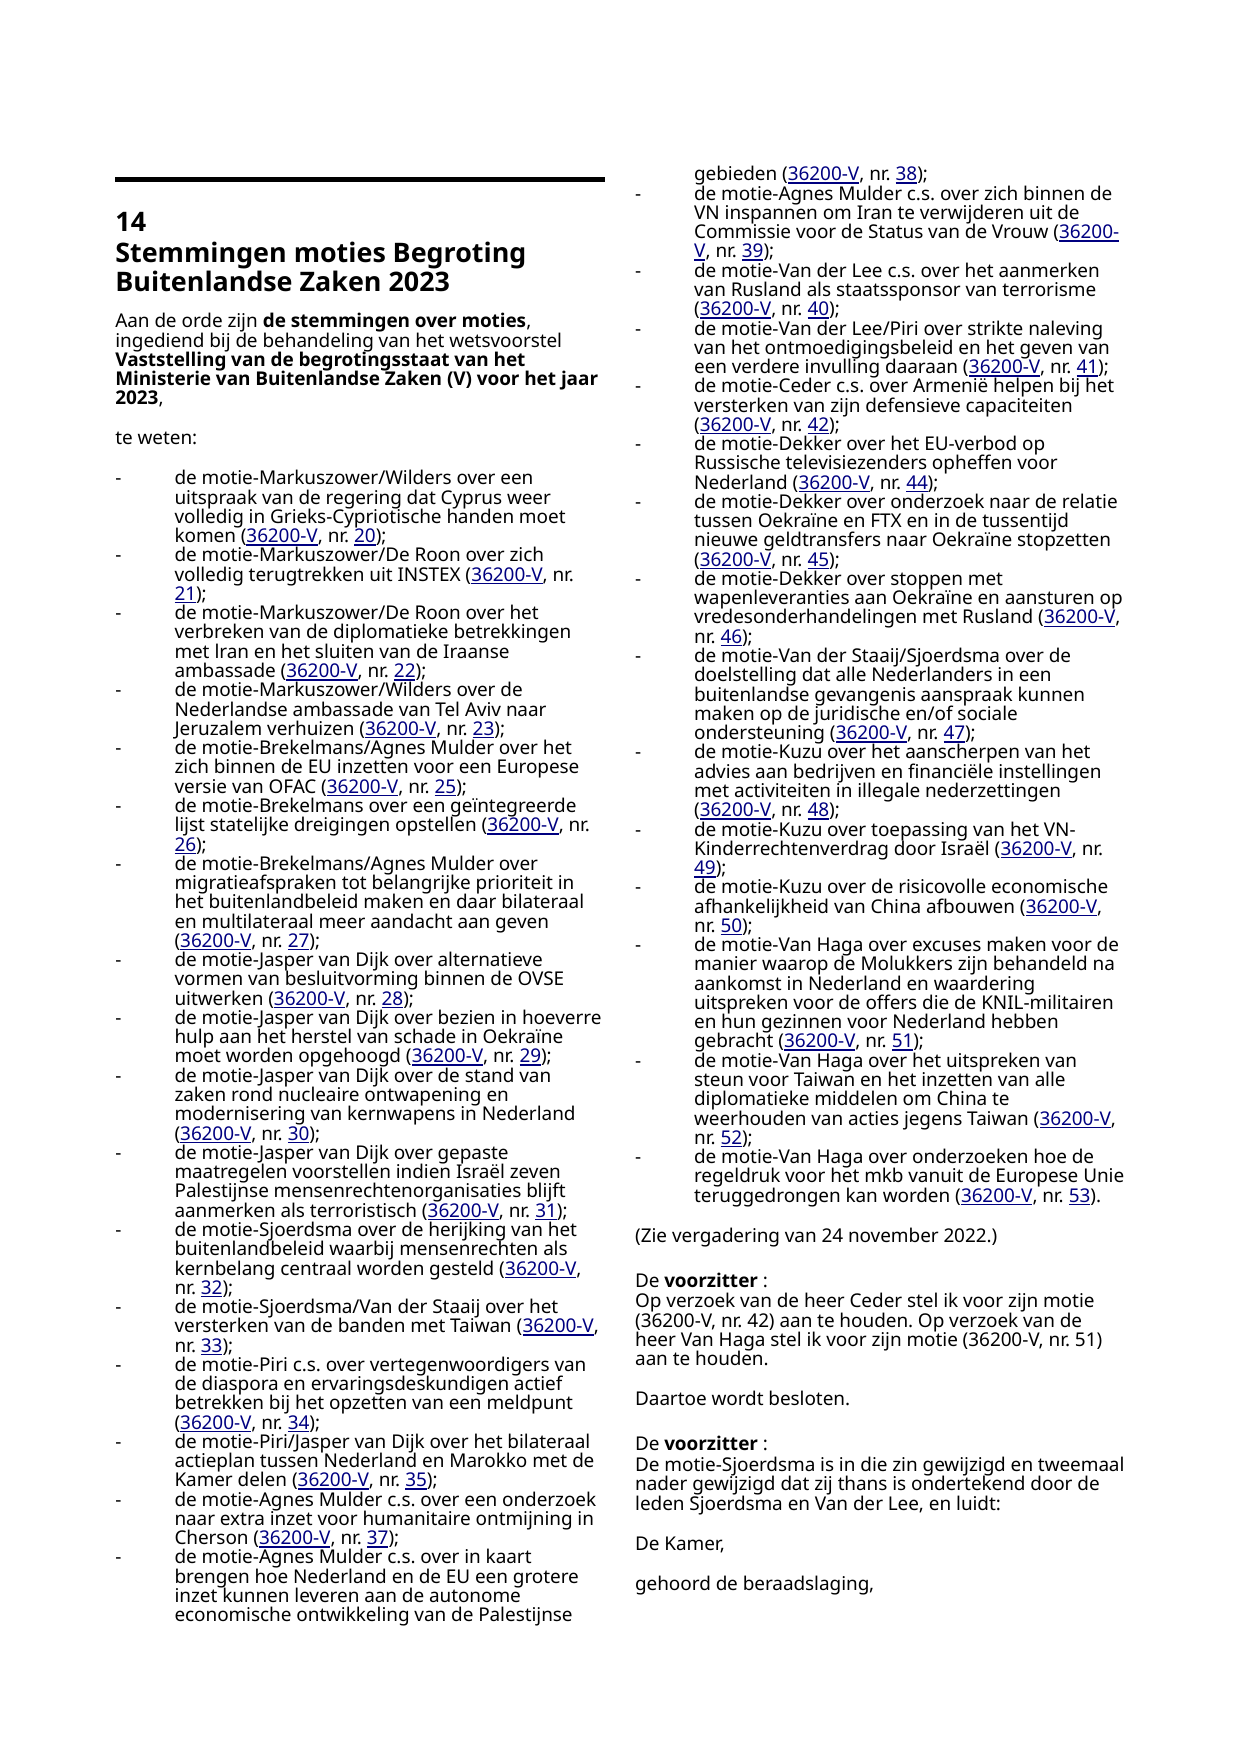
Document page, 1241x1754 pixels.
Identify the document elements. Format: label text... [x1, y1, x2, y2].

list de motie-Dekker over stoppen met wapenleveranties aan Oekraïne en aansturen op vredesonderhandelingen met Rusland (36200-V, nr. 46); [635, 570, 1125, 647]
list de motie-Kuzu over het aanscherpen van het advies aan bedrijven en financiële instellingen met activiteiten in illegale nederzettingen (36200-V, nr. 48); [635, 743, 1125, 821]
list de motie-Van Haga over het uitspreken van steun voor Taiwan en het inzetten van alle diplomatieke middelen om China te weerhouden van acties jegens Taiwan (36200-V, nr. 52); [635, 1052, 1125, 1148]
list de motie-Markuszower/Wilders over een uitspraak van de regering dat Cyprus weer volledig in Grieks-Cypriotische handen moet komen (36200-V, nr. 20); [115, 469, 605, 546]
list de motie-Jasper van Dijk over alternatieve vormen van besluitvorming binnen de OVSE uitwerken (36200-V, nr. 28); [115, 951, 605, 1009]
list de motie-Van der Lee c.s. over het aanmerken van Rusland als staatssponsor van terrorisme (36200-V, nr. 40); [635, 262, 1125, 319]
list de motie-Piri c.s. over vertegenwoordigers van de diaspora en ervaringsdeskundigen actief betrekken bij het opzetten van een meldpunt (36200-V, nr. 34); [115, 1356, 605, 1433]
text 14 [115, 203, 605, 239]
list de motie-Ceder c.s. over Armenië helpen bij het versterken van zijn defensieve capaciteiten (36200-V, nr. 42); [635, 377, 1125, 435]
list de motie-Brekelmans/Agnes Mulder over migratieafspraken tot belangrijke prioriteit in het buitenlandbeleid maken en daar bilateraal en multilateraal meer aandacht aan geven (36200-V, nr. 27); [115, 855, 605, 951]
text De motie-Sjoerdsma is in die zin gewijzigd en tweemaal nader gewijzigd dat zij thans is ondertekend door de leden Sjoerdsma en Van der Lee, en luidt: [635, 1456, 1125, 1514]
list de motie-Van der Staaij/Sjoerdsma over de doelstelling dat alle Nederlanders in een buitenlandse gevangenis aanspraak kunnen maken op de juridische en/of sociale ondersteuning (36200-V, nr. 47); [635, 647, 1125, 743]
list de motie-Jasper van Dijk over gepaste maatregelen voorstellen indien Israël zeven Palestijnse mensenrechtenorganisaties blijft aanmerken als terroristisch (36200-V, nr. 31); [115, 1144, 605, 1221]
list de motie-Sjoerdsma over de herijking van het buitenlandbeleid waarbij mensenrechten als kernbelang centraal worden gesteld (36200-V, nr. 32); [115, 1221, 605, 1298]
text De voorzitter : [635, 1430, 1125, 1456]
list de motie-Van Haga over excuses maken voor de manier waarop de Molukkers zijn behandeld na aankomst in Nederland en waardering uitspreken voor de offers die de KNIL-militairen en hun gezinnen voor Nederland hebben gebracht (36200-V, nr. 51); [635, 936, 1125, 1052]
text gehoord de beraadslaging, [635, 1575, 1125, 1594]
list de motie-Kuzu over de risicovolle economische afhankelijkheid van China afbouwen (36200-V, nr. 50); [635, 878, 1125, 936]
list de motie-Dekker over onderzoek naar de relatie tussen Oekraïne en FTX en in de tussentijd nieuwe geldtransfers naar Oekraïne stopzetten (36200-V, nr. 45); [635, 493, 1125, 570]
text Stemmingen moties Begroting Buitenlandse Zaken 2023 [115, 239, 605, 312]
text De Kamer, [635, 1535, 1125, 1554]
text te weten: [115, 429, 605, 449]
list de motie-Markuszower/De Roon over het verbreken van de diplomatieke betrekkingen met lran en het sluiten van de Iraanse ambassade (36200-V, nr. 22); [115, 604, 605, 681]
list de motie-Jasper van Dijk over de stand van zaken rond nucleaire ontwapening en modernisering van kernwapens in Nederland (36200-V, nr. 30); [115, 1067, 605, 1144]
list de motie-Van der Lee/Piri over strikte naleving van het ontmoedigingsbeleid en het geven van een verdere invulling daaraan (36200-V, nr. 41); [635, 319, 1125, 377]
list de motie-Agnes Mulder c.s. over zich binnen de VN inspannen om Iran te verwijderen uit de Commissie voor de Status van de Vrouw (36200-V, nr. 39); [635, 184, 1125, 262]
text De voorzitter : [635, 1267, 1125, 1292]
list de motie-Agnes Mulder c.s. over in kaart brengen hoe Nederland en de EU een grotere inzet kunnen leveren aan de autonome economische ontwikkeling van de Palestijnse [115, 1548, 605, 1626]
list de motie-Jasper van Dijk over bezien in hoeverre hulp aan het herstel van schade in Oekraïne moet worden opgehoogd (36200-V, nr. 29); [115, 1009, 605, 1067]
list de motie-Brekelmans/Agnes Mulder over het zich binnen de EU inzetten voor een Europese versie van OFAC (36200-V, nr. 25); [115, 739, 605, 797]
list de motie-Sjoerdsma/Van der Staaij over het versterken van de banden met Taiwan (36200-V, nr. 33); [115, 1298, 605, 1356]
text Aan de orde zijn de stemmingen over moties, ingediend bij de behandeling van het wetsvoorstel Vaststelling van de begrotingsstaat van het Ministerie van Buitenlandse Zaken (V) voor het jaar 2023, [115, 312, 605, 409]
list de motie-Dekker over het EU-verbod op Russische televisiezenders opheffen voor Nederland (36200-V, nr. 44); [635, 435, 1125, 493]
list de motie-Agnes Mulder c.s. over een onderzoek naar extra inzet voor humanitaire ontmijning in Cherson (36200-V, nr. 37); [115, 1491, 605, 1548]
text Daartoe wordt besloten. [635, 1390, 1125, 1409]
list de motie-Brekelmans over een geïntegreerde lijst statelijke dreigingen opstellen (36200-V, nr. 26); [115, 797, 605, 855]
text (Zie vergadering van 24 november 2022.) [635, 1227, 1125, 1246]
list de motie-Markuszower/Wilders over de Nederlandse ambassade van Tel Aviv naar Jeruzalem verhuizen (36200-V, nr. 23); [115, 681, 605, 739]
list gebieden (36200-V, nr. 38); [635, 165, 1125, 184]
list de motie-Markuszower/De Roon over zich volledig terugtrekken uit INSTEX (36200-V, nr. 21); [115, 546, 605, 604]
list de motie-Van Haga over onderzoeken hoe de regeldruk voor het mkb vanuit de Europese Unie teruggedrongen kan worden (36200-V, nr. 53). [635, 1148, 1125, 1206]
list de motie-Kuzu over toepassing van het VN-Kinderrechtenverdrag door Israël (36200-V, nr. 49); [635, 821, 1125, 878]
text Op verzoek van de heer Ceder stel ik voor zijn motie (36200-V, nr. 42) aan te houden. Op verzoek van de heer Van Haga stel ik voor zijn motie (36200-V, nr. 51) aan te houden. [635, 1292, 1125, 1369]
list de motie-Piri/Jasper van Dijk over het bilateraal actieplan tussen Nederland en Marokko met de Kamer delen (36200-V, nr. 35); [115, 1433, 605, 1491]
